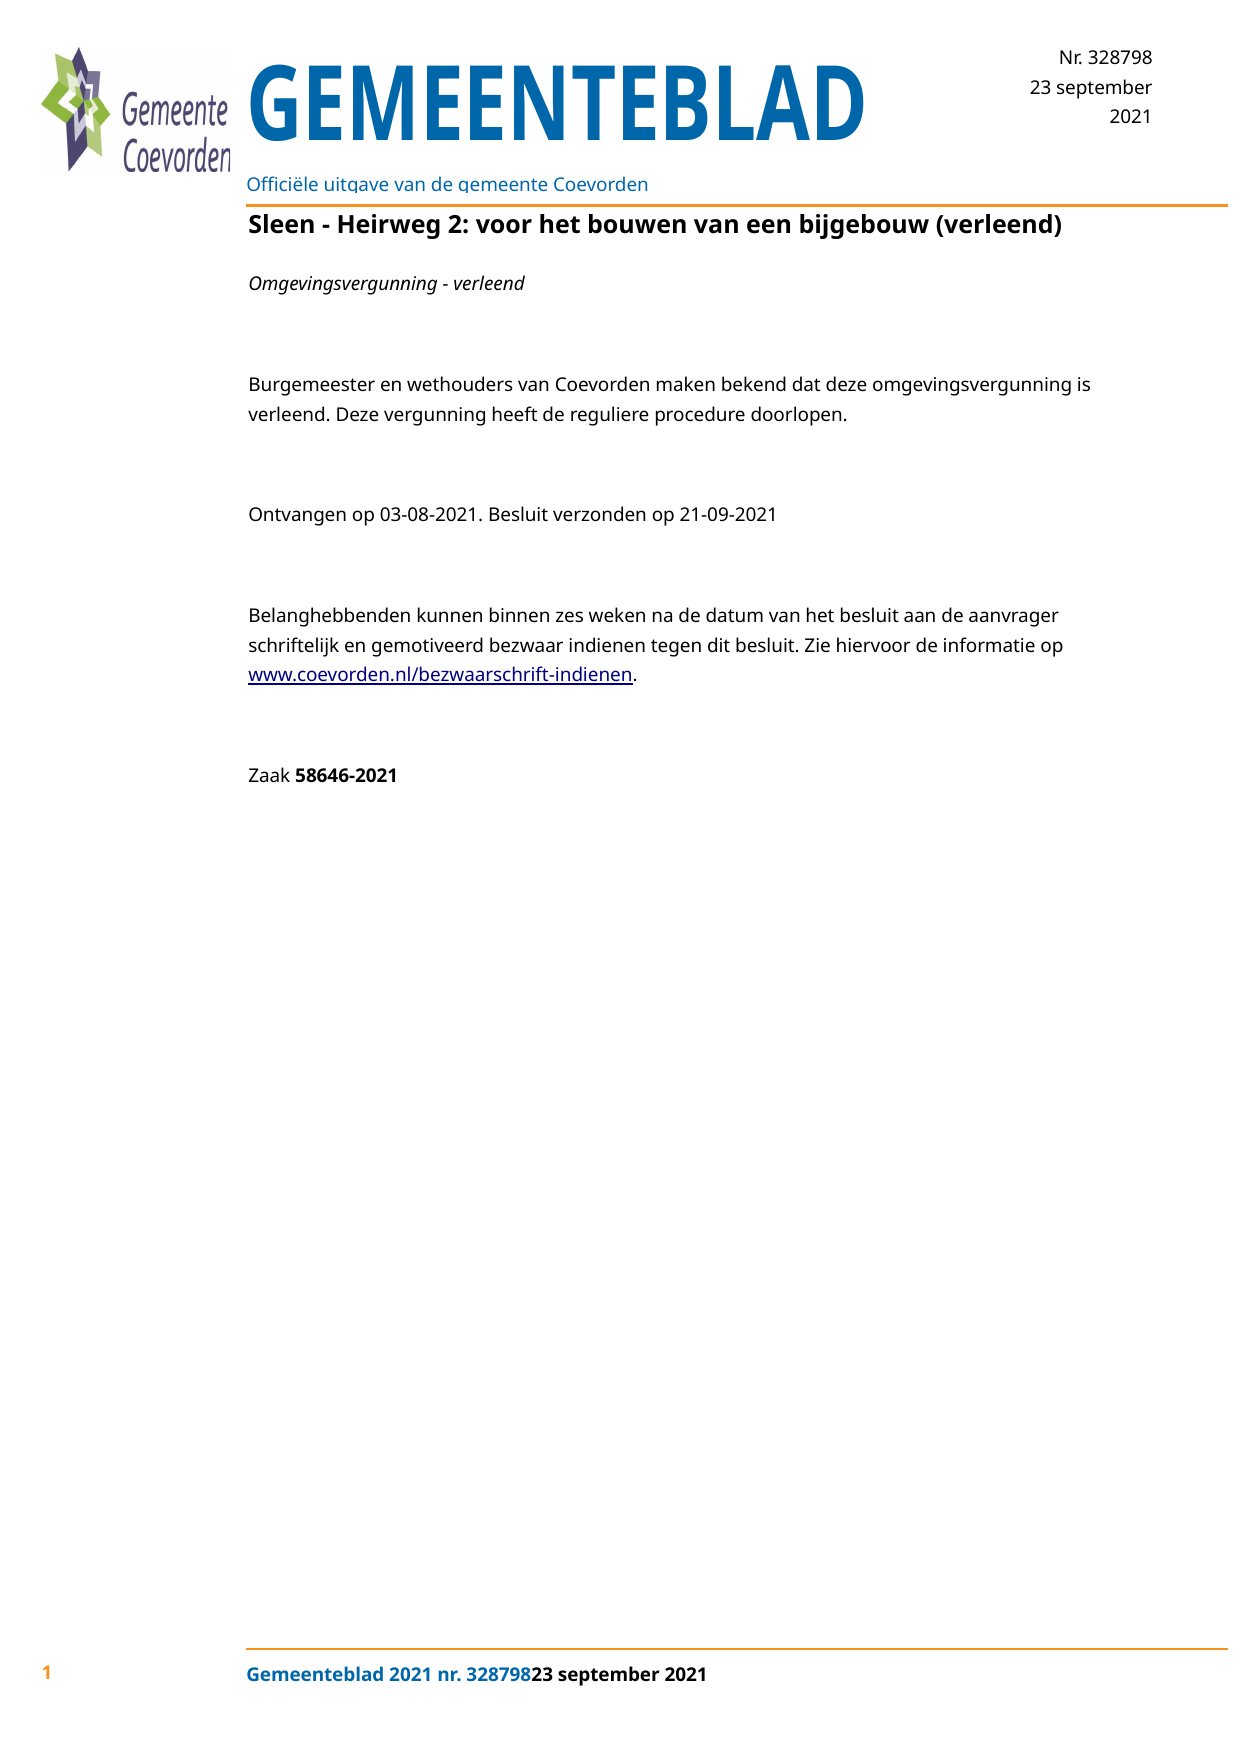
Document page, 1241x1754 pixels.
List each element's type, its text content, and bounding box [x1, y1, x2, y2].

text Ontvangen op 03-08-2021. Besluit verzonden op 21-09-2021 [248, 502, 1152, 527]
text Zaak 58646-2021 [248, 762, 1152, 788]
text Sleen - Heirweg 2: voor het bouwen van een bijgebouw (verleend) [248, 207, 1152, 241]
text Omgevingsvergunning - verleend [248, 270, 1152, 296]
text Belanghebbenden kunnen binnen zes weken na de datum van het besluit aan de aanvrager schriftelijk en gemotiveerd bezwaar indienen tegen dit besluit. Zie hiervoor de informatie op www.coevorden.nl/bezwaarschrift-indienen. [248, 602, 1152, 687]
text Burgemeester en wethouders van Coevorden maken bekend dat deze omgevingsvergunning is verleend. Deze vergunning heeft de reguliere procedure doorlopen. [248, 371, 1152, 426]
picture [41, 47, 231, 172]
